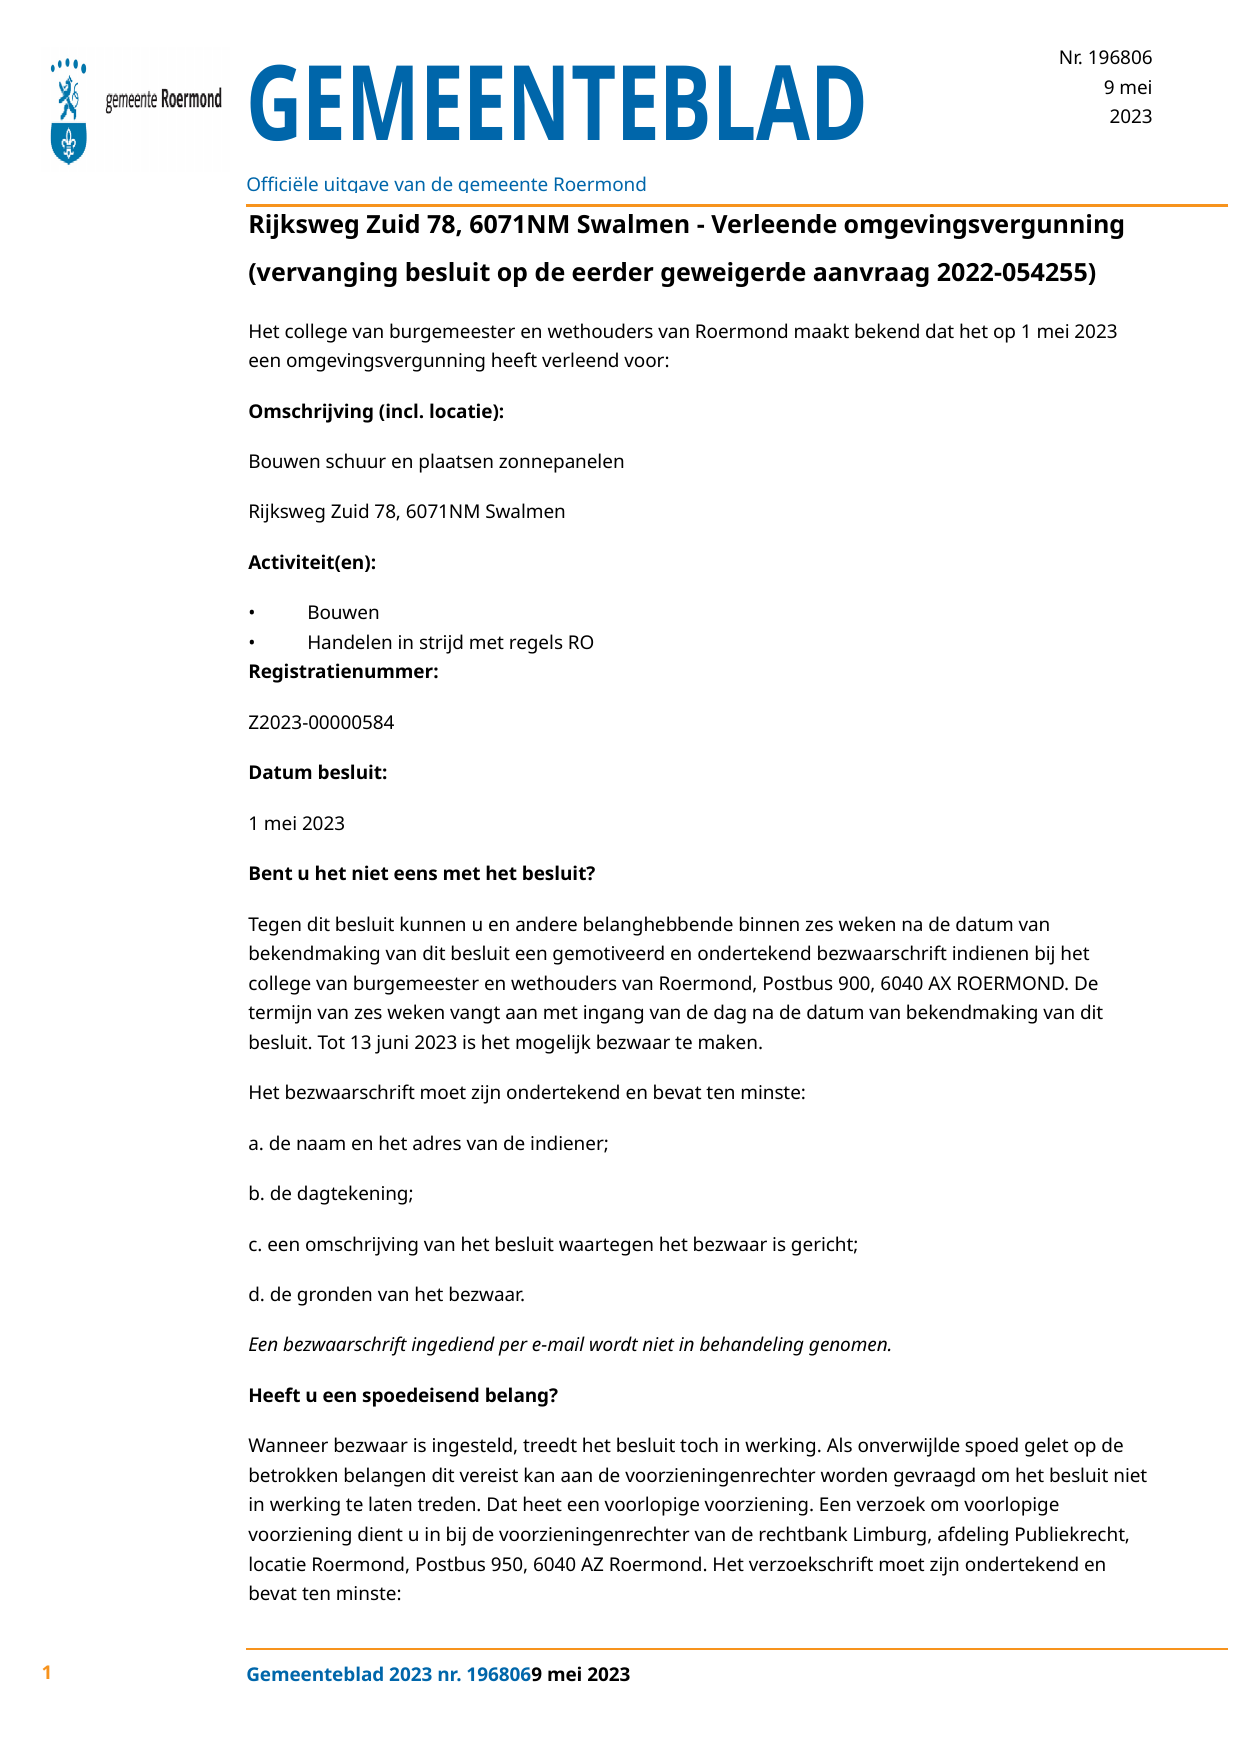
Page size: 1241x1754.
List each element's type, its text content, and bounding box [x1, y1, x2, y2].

text Datum besluit: [248, 759, 1152, 785]
text Rijksweg Zuid 78, 6071NM Swalmen - Verleende omgevingsvergunning (vervanging besluit op de eerder geweigerde aanvraag 2022-054255) [248, 207, 1152, 288]
text Z2023-00000584 [248, 709, 1152, 735]
text Omschrijving (incl. locatie): [248, 398, 1152, 424]
text Wanneer bezwaar is ingesteld, treedt het besluit toch in werking. Als onverwijlde spoed gelet op de betrokken belangen dit vereist kan aan de voorzieningenrechter worden gevraagd om het besluit niet in werking te laten treden. Dat heet een voorlopige voorziening. Een verzoek om voorlopige voorziening dient u in bij de voorzieningenrechter van de rechtbank Limburg, afdeling Publiekrecht, locatie Roermond, Postbus 950, 6040 AZ Roermond. Het verzoekschrift moet zijn ondertekend en bevat ten minste: [248, 1432, 1152, 1606]
text b. de dagtekening; [248, 1180, 1152, 1206]
text Een bezwaarschrift ingediend per e-mail wordt niet in behandeling genomen. [248, 1332, 1152, 1357]
text 1 mei 2023 [248, 810, 1152, 836]
text a. de naam en het adres van de indiener; [248, 1130, 1152, 1156]
picture [41, 47, 231, 172]
text Het college van burgemeester en wethouders van Roermond maakt bekend dat het op 1 mei 2023 een omgevingsvergunning heeft verleend voor: [248, 318, 1152, 373]
text Activiteit(en): [248, 549, 1152, 575]
list Handelen in strijd met regels RO [248, 629, 1152, 655]
text Rijksweg Zuid 78, 6071NM Swalmen [248, 499, 1152, 524]
text Bent u het niet eens met het besluit? [248, 860, 1152, 886]
text c. een omschrijving van het besluit waartegen het bezwaar is gericht; [248, 1231, 1152, 1257]
text Tegen dit besluit kunnen u en andere belanghebbende binnen zes weken na de datum van bekendmaking van dit besluit een gemotiveerd en ondertekend bezwaarschrift indienen bij het college van burgemeester en wethouders van Roermond, Postbus 900, 6040 AX ROERMOND. De termijn van zes weken vangt aan met ingang van de dag na de datum van bekendmaking van dit besluit. Tot 13 juni 2023 is het mogelijk bezwaar te maken. [248, 911, 1152, 1055]
text Registratienummer: [248, 659, 1152, 684]
text Het bezwaarschrift moet zijn ondertekend en bevat ten minste: [248, 1079, 1152, 1105]
text Bouwen schuur en plaatsen zonnepanelen [248, 448, 1152, 474]
text Heeft u een spoedeisend belang? [248, 1382, 1152, 1408]
text d. de gronden van het bezwaar. [248, 1281, 1152, 1307]
list Bouwen [248, 599, 1152, 625]
